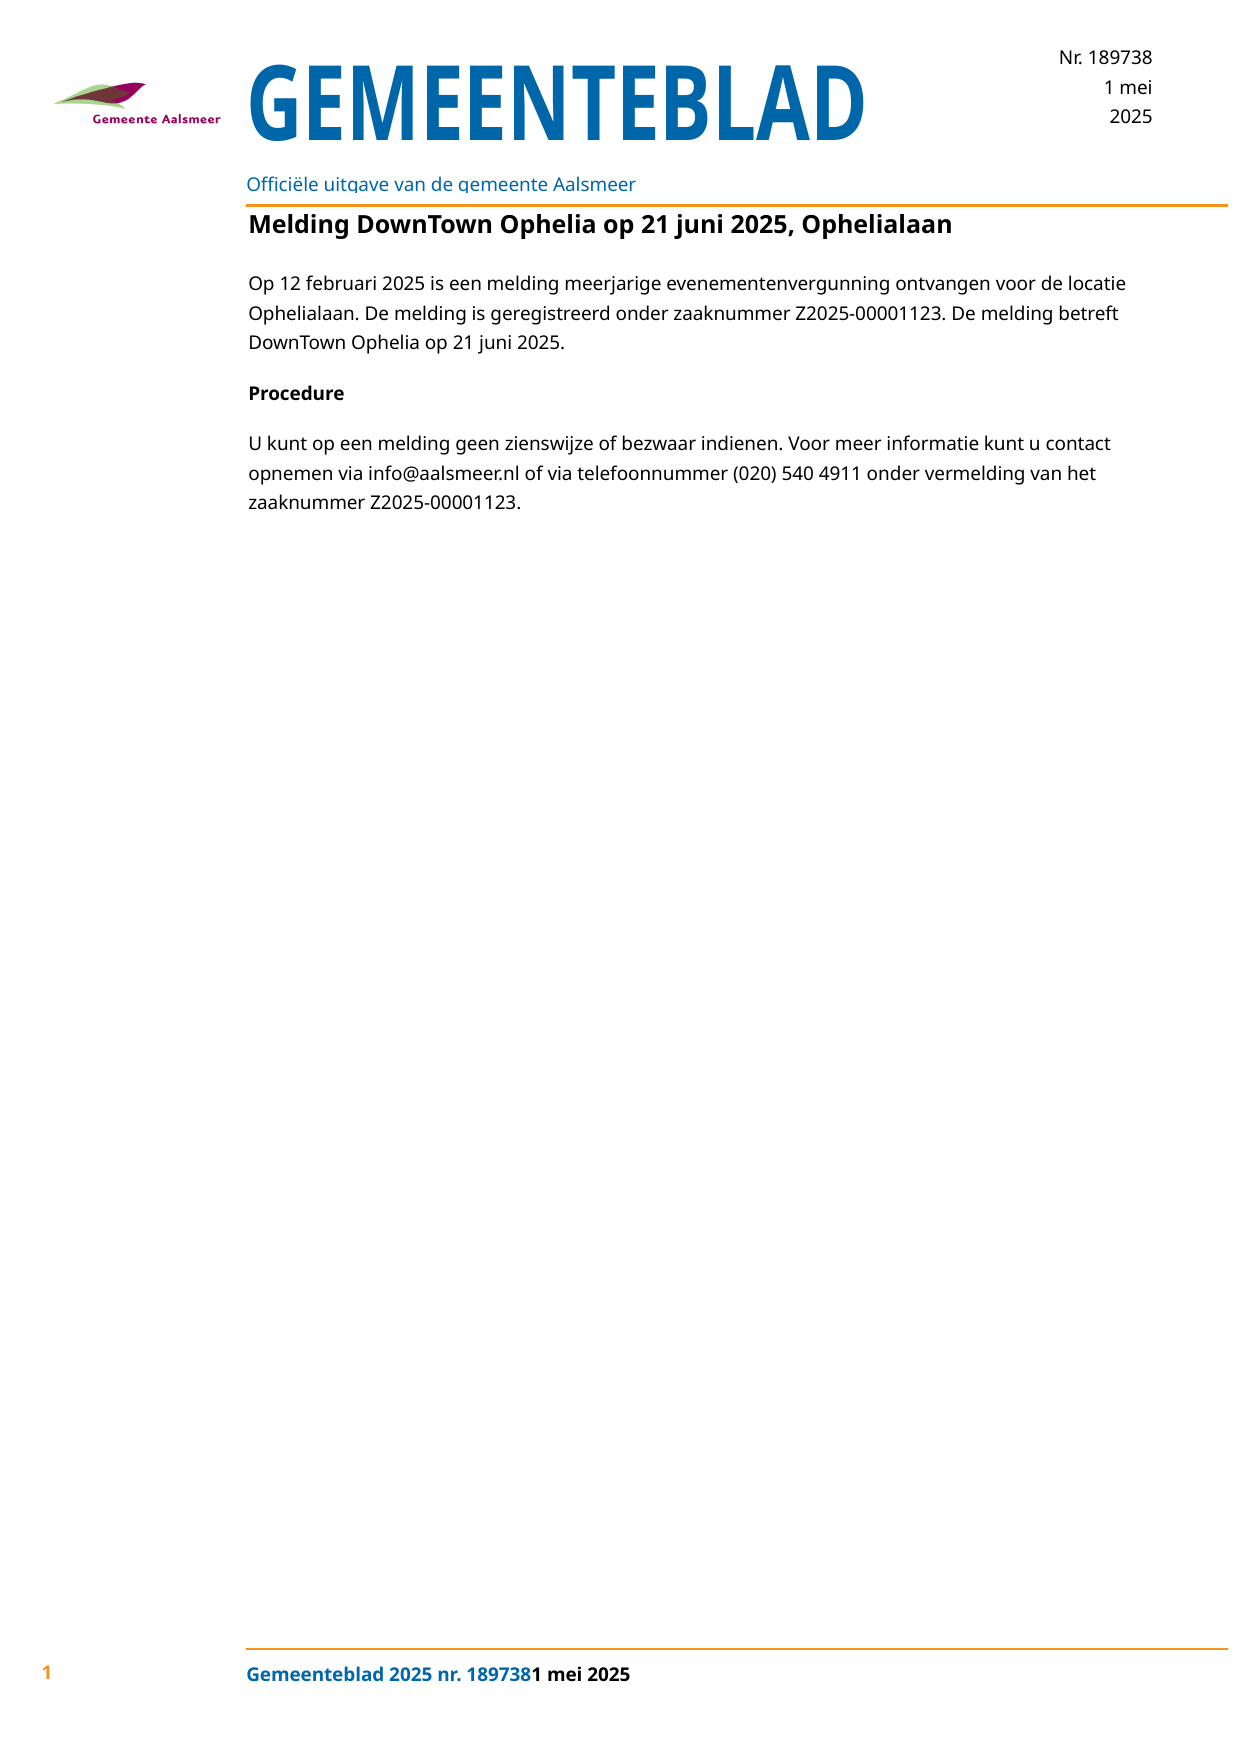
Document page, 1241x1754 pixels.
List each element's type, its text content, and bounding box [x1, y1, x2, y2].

text Melding DownTown Ophelia op 21 juni 2025, Ophelialaan [248, 207, 1152, 241]
picture [41, 47, 231, 172]
text Procedure [248, 380, 1152, 406]
text Op 12 februari 2025 is een melding meerjarige evenementenvergunning ontvangen voor de locatie Ophelialaan. De melding is geregistreerd onder zaaknummer Z2025-00001123. De melding betreft DownTown Ophelia op 21 juni 2025. [248, 270, 1152, 355]
text U kunt op een melding geen zienswijze of bezwaar indienen. Voor meer informatie kunt u contact opnemen via info@aalsmeer.nl of via telefoonnummer (020) 540 4911 onder vermelding van het zaaknummer Z2025-00001123. [248, 430, 1152, 515]
